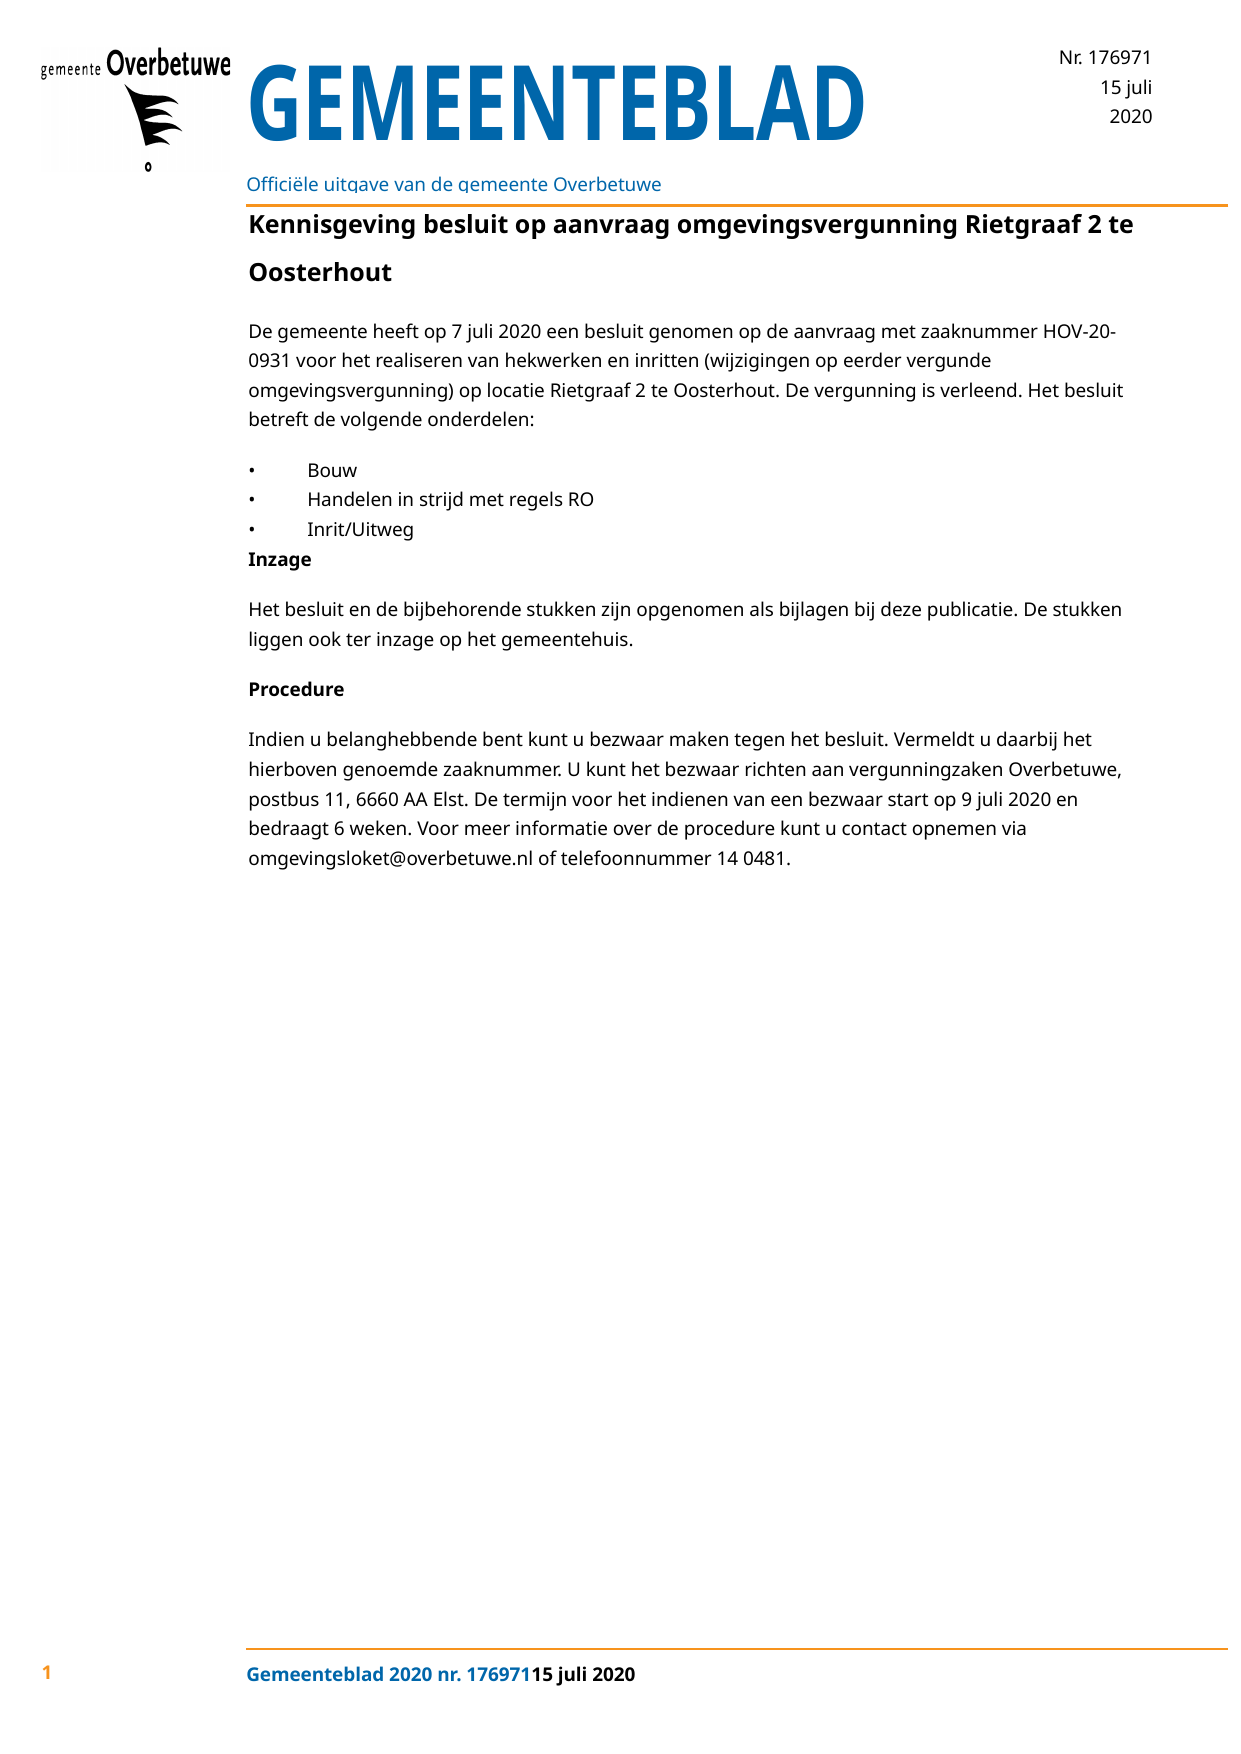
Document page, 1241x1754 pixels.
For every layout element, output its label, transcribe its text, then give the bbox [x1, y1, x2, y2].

text Het besluit en de bijbehorende stukken zijn opgenomen als bijlagen bij deze publicatie. De stukken liggen ook ter inzage op het gemeentehuis. [248, 596, 1152, 652]
text De gemeente heeft op 7 juli 2020 een besluit genomen op de aanvraag met zaaknummer HOV-20-0931 voor het realiseren van hekwerken en inritten (wijzigingen op eerder vergunde omgevingsvergunning) op locatie Rietgraaf 2 te Oosterhout. De vergunning is verleend. Het besluit betreft de volgende onderdelen: [248, 318, 1152, 432]
text Procedure [248, 676, 1152, 702]
list Inrit/Uitweg [248, 516, 1152, 542]
text Kennisgeving besluit op aanvraag omgevingsvergunning Rietgraaf 2 te Oosterhout [248, 207, 1152, 288]
text Indien u belanghebbende bent kunt u bezwaar maken tegen het besluit. Vermeldt u daarbij het hierboven genoemde zaaknummer. U kunt het bezwaar richten aan vergunningzaken Overbetuwe, postbus 11, 6660 AA Elst. De termijn voor het indienen van een bezwaar start op 9 juli 2020 en bedraagt 6 weken. Voor meer informatie over de procedure kunt u contact opnemen via omgevingsloket@overbetuwe.nl of telefoonnummer 14 0481. [248, 727, 1152, 871]
list Handelen in strijd met regels RO [248, 487, 1152, 512]
list Bouw [248, 457, 1152, 483]
text Inzage [248, 546, 1152, 572]
picture [41, 47, 231, 172]
